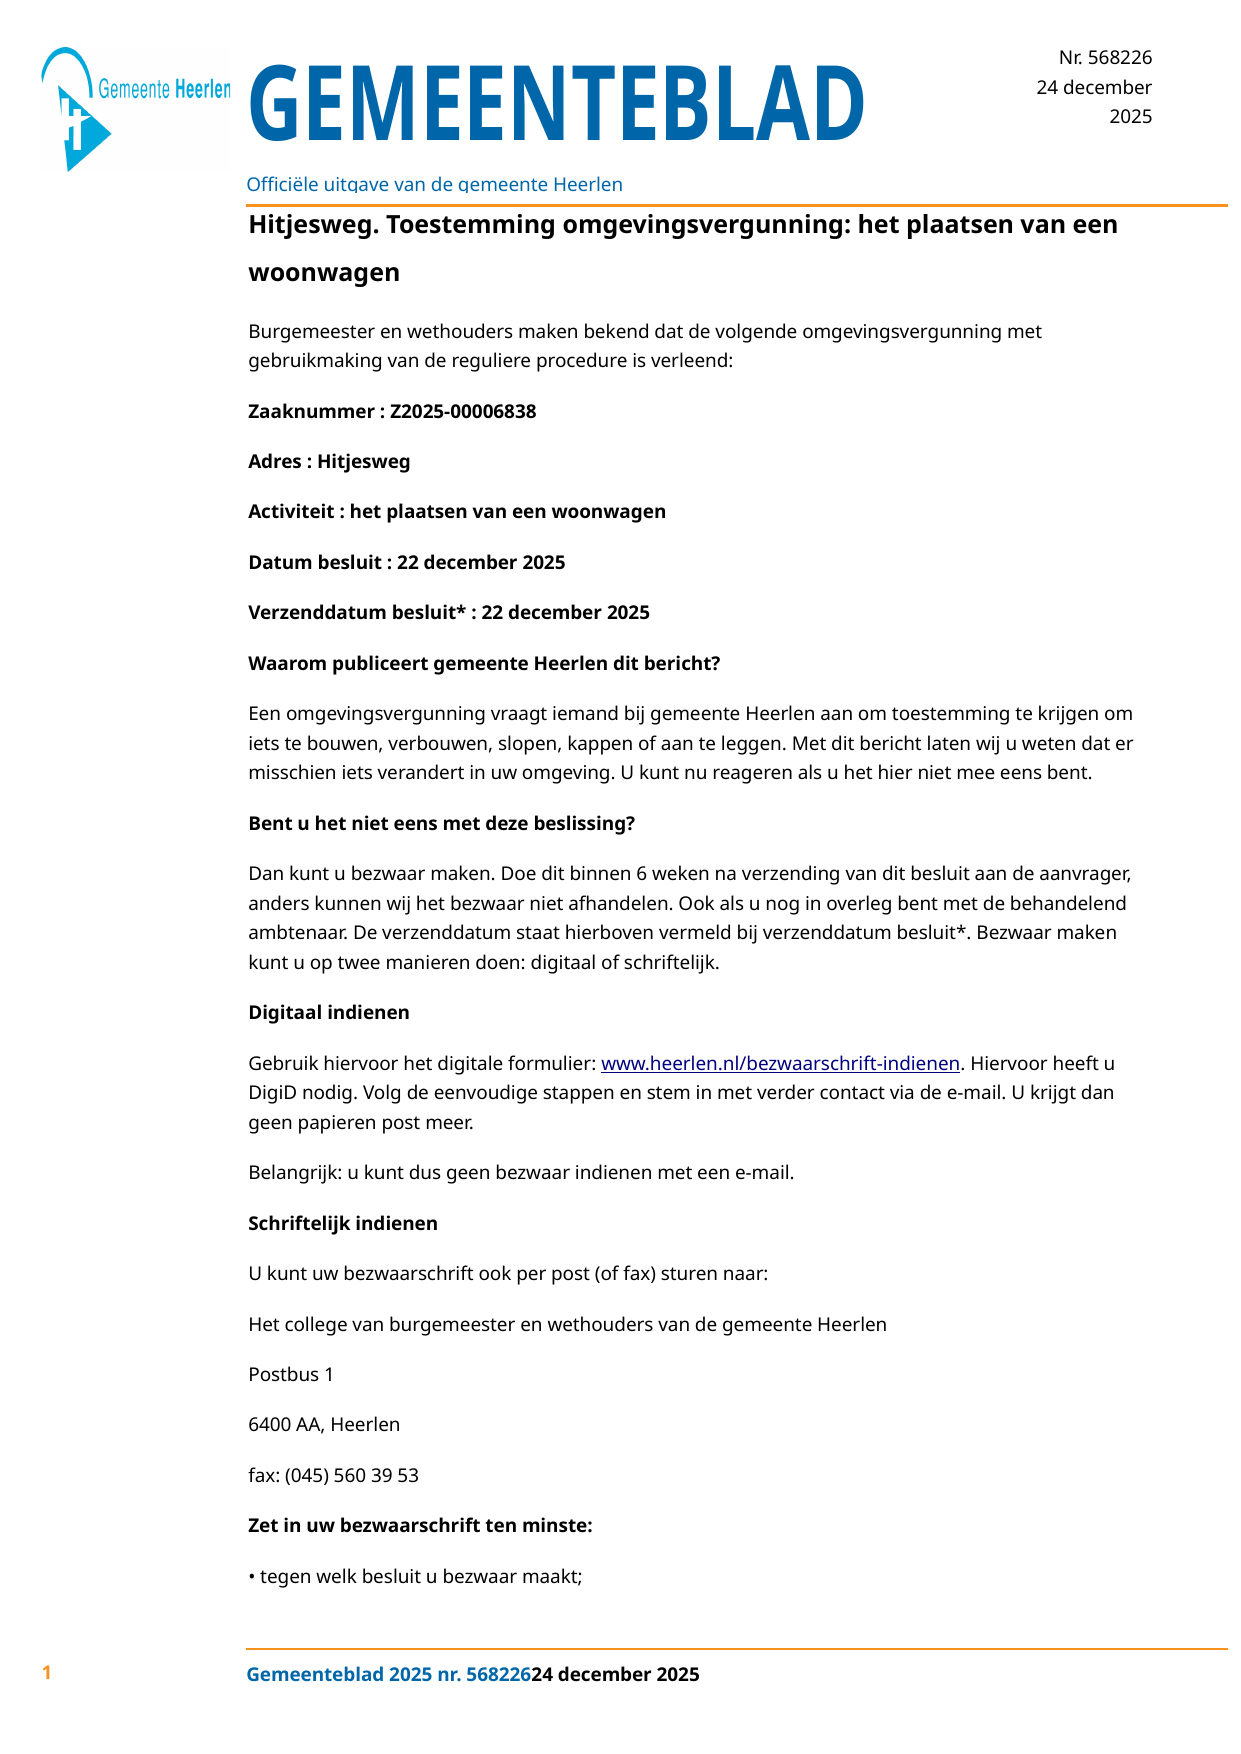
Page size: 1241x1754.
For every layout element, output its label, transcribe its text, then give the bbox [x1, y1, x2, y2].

text Het college van burgemeester en wethouders van de gemeente Heerlen [248, 1311, 1152, 1337]
text 6400 AA, Heerlen [248, 1412, 1152, 1437]
picture [41, 47, 59, 70]
text Schriftelijk indienen [248, 1210, 1152, 1236]
text Belangrijk: u kunt dus geen bezwaar indienen met een e-mail. [248, 1159, 1152, 1185]
text Een omgevingsvergunning vraagt iemand bij gemeente Heerlen aan om toestemming te krijgen om iets te bouwen, verbouwen, slopen, kappen of aan te leggen. Met dit bericht laten wij u weten dat er misschien iets verandert in uw omgeving. U kunt nu reageren als u het hier niet mee eens bent. [248, 700, 1152, 785]
text Activiteit : het plaatsen van een woonwagen [248, 499, 1152, 524]
text Bent u het niet eens met deze beslissing? [248, 810, 1152, 836]
text Digitaal indienen [248, 999, 1152, 1025]
text Postbus 1 [248, 1361, 1152, 1387]
text Zet in uw bezwaarschrift ten minste: [248, 1512, 1152, 1538]
text Gebruik hiervoor het digitale formulier: www.heerlen.nl/bezwaarschrift-indienen. Hiervoor heeft u DigiD nodig. Volg de eenvoudige stappen en stem in met verder contact via de e-mail. U krijgt dan geen papieren post meer. [248, 1050, 1152, 1135]
text Burgemeester en wethouders maken bekend dat de volgende omgevingsvergunning met gebruikmaking van de reguliere procedure is verleend: [248, 318, 1152, 373]
text U kunt uw bezwaarschrift ook per post (of fax) sturen naar: [248, 1260, 1152, 1286]
text Adres : Hitjesweg [248, 448, 1152, 474]
text fax: (045) 560 39 53 [248, 1462, 1152, 1488]
text • tegen welk besluit u bezwaar maakt; [248, 1563, 1152, 1589]
text Zaaknummer : Z2025-00006838 [248, 398, 1152, 424]
picture [41, 47, 231, 172]
text Hitjesweg. Toestemming omgevingsvergunning: het plaatsen van een woonwagen [248, 207, 1152, 288]
text Dan kunt u bezwaar maken. Doe dit binnen 6 weken na verzending van dit besluit aan de aanvrager, anders kunnen wij het bezwaar niet afhandelen. Ook als u nog in overleg bent met de behandelend ambtenaar. De verzenddatum staat hierboven vermeld bij verzenddatum besluit*. Bezwaar maken kunt u op twee manieren doen: digitaal of schriftelijk. [248, 860, 1152, 975]
text Datum besluit : 22 december 2025 [248, 549, 1152, 575]
text Waarom publiceert gemeente Heerlen dit bericht? [248, 650, 1152, 676]
text Verzenddatum besluit* : 22 december 2025 [248, 599, 1152, 625]
